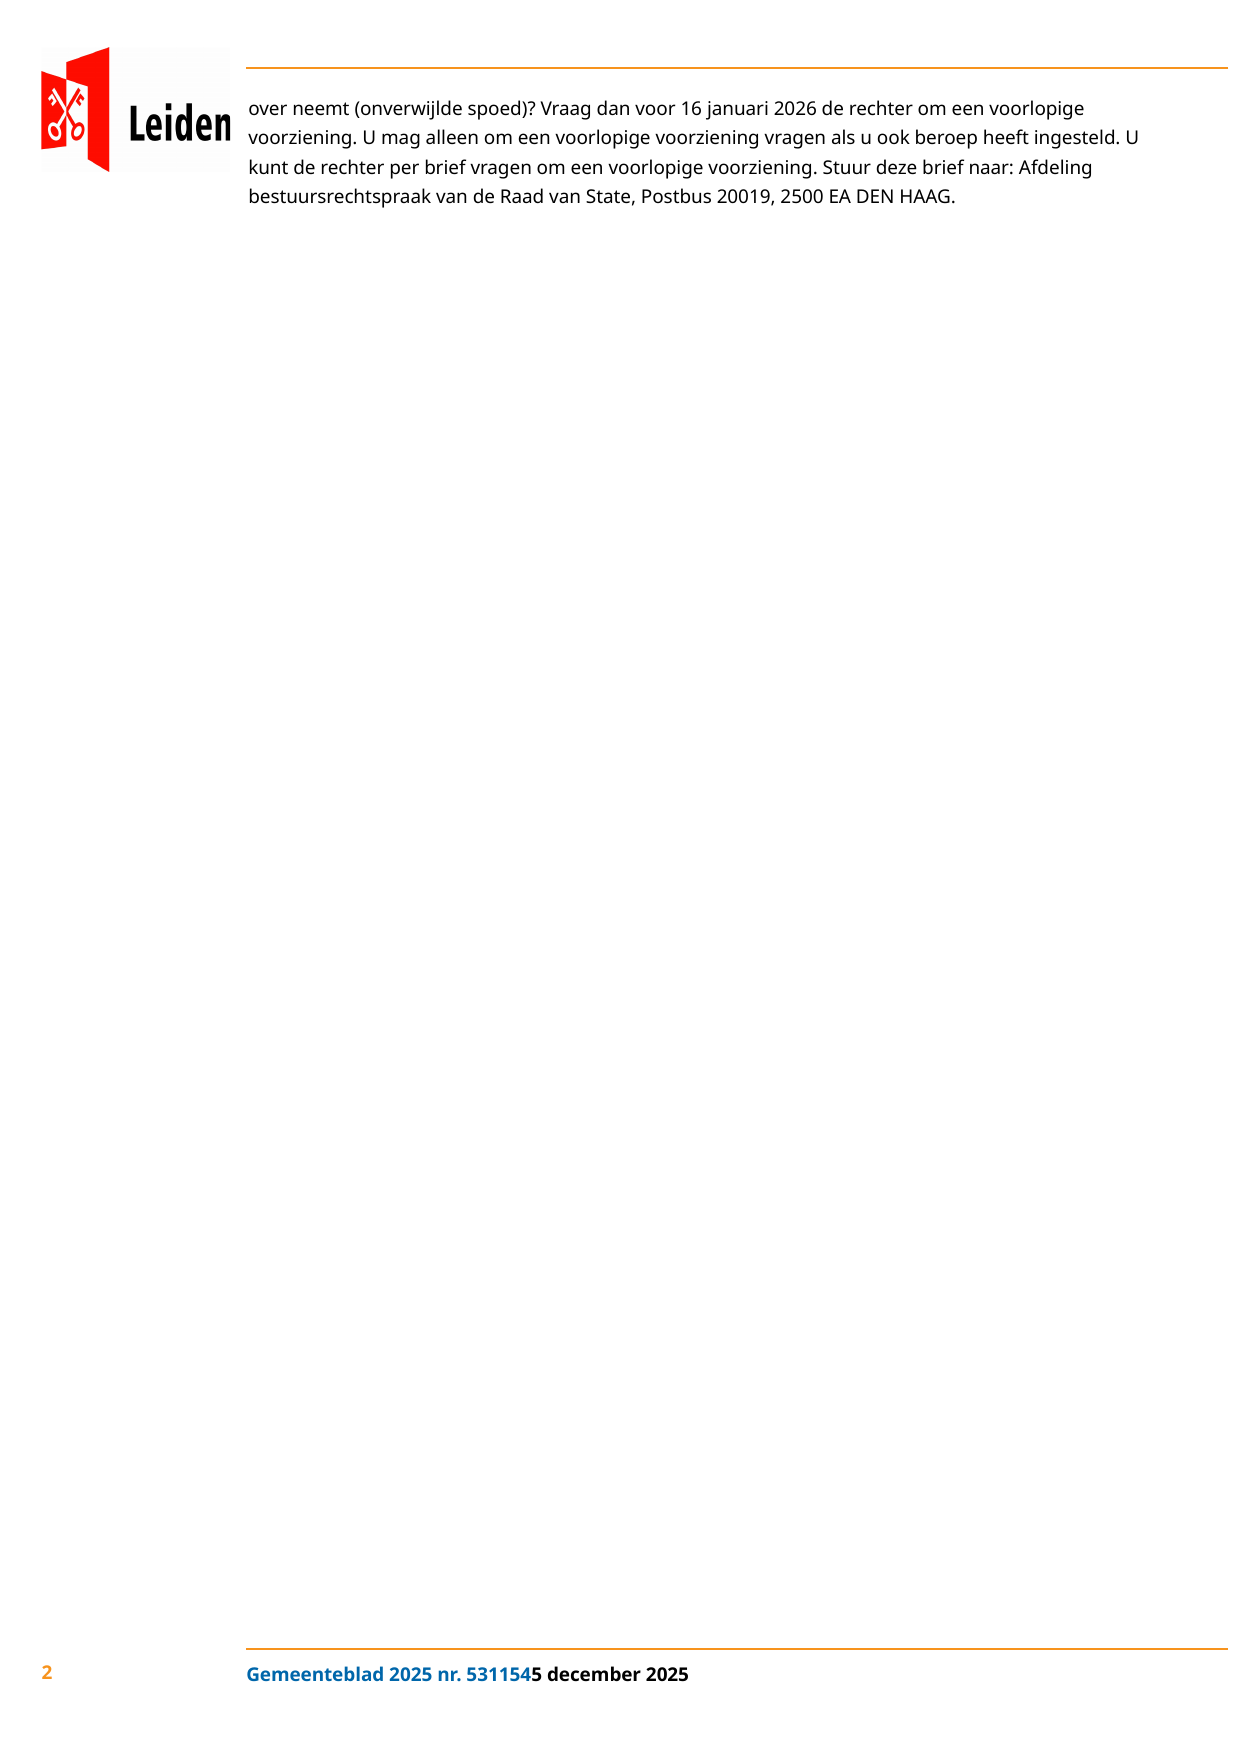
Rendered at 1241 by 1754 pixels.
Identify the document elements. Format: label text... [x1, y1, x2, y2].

text over neemt (onverwijlde spoed)? Vraag dan voor 16 januari 2026 de rechter om een voorlopige voorziening. U mag alleen om een voorlopige voorziening vragen als u ook beroep heeft ingesteld. U kunt de rechter per brief vragen om een voorlopige voorziening. Stuur deze brief naar: Afdeling bestuursrechtspraak van de Raad van State, Postbus 20019, 2500 EA DEN HAAG. [248, 95, 1152, 209]
picture [41, 47, 231, 172]
